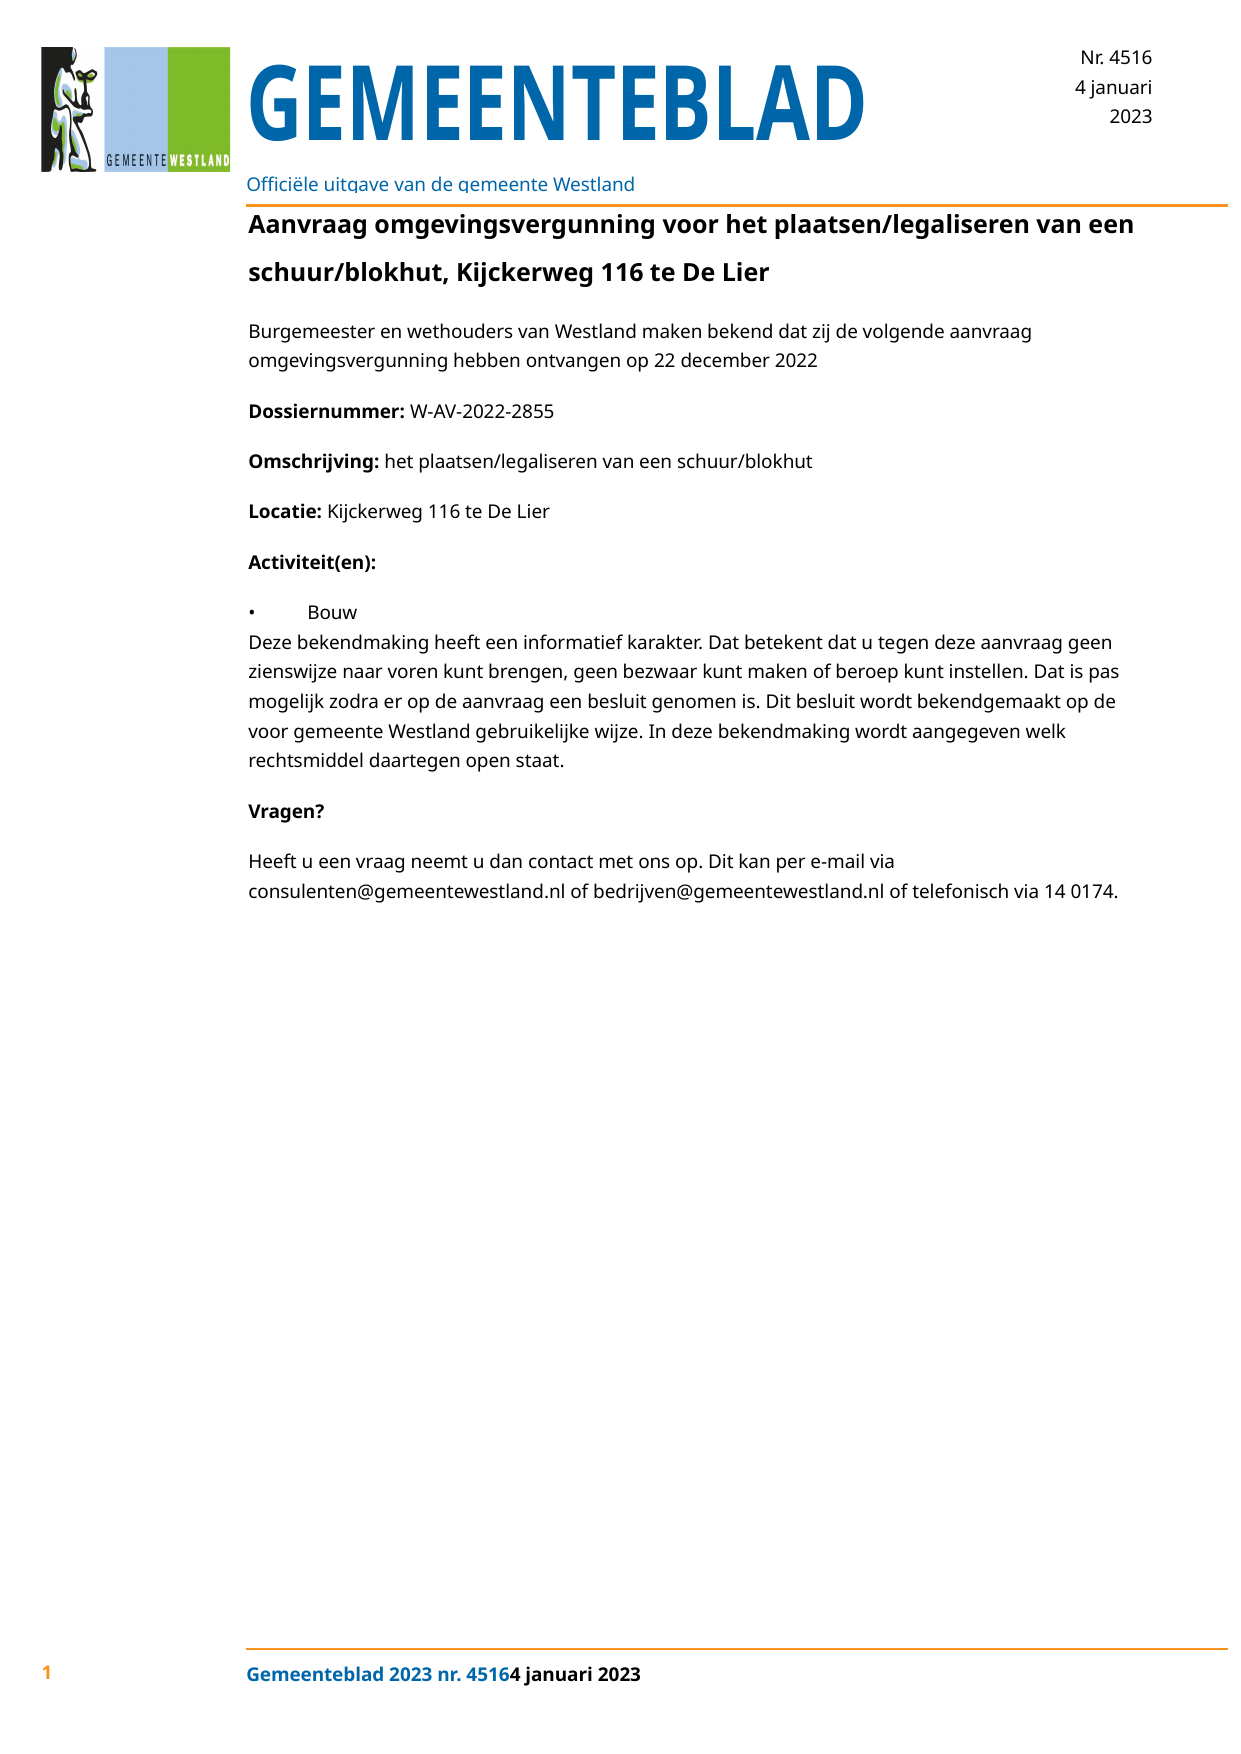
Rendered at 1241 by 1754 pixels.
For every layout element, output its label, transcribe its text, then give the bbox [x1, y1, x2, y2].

text Heeft u een vraag neemt u dan contact met ons op. Dit kan per e-mail via consulenten@gemeentewestland.nl of bedrijven@gemeentewestland.nl of telefonisch via 14 0174. [248, 848, 1152, 904]
picture [41, 47, 231, 172]
text Omschrijving: het plaatsen/legaliseren van een schuur/blokhut [248, 448, 1152, 474]
list Bouw [248, 599, 1152, 625]
text Aanvraag omgevingsvergunning voor het plaatsen/legaliseren van een schuur/blokhut, Kijckerweg 116 te De Lier [248, 207, 1152, 288]
text Burgemeester en wethouders van Westland maken bekend dat zij de volgende aanvraag omgevingsvergunning hebben ontvangen op 22 december 2022 [248, 318, 1152, 373]
text Dossiernummer: W-AV-2022-2855 [248, 398, 1152, 424]
text Activiteit(en): [248, 549, 1152, 575]
text Locatie: Kijckerweg 116 te De Lier [248, 499, 1152, 524]
text Deze bekendmaking heeft een informatief karakter. Dat betekent dat u tegen deze aanvraag geen zienswijze naar voren kunt brengen, geen bezwaar kunt maken of beroep kunt instellen. Dat is pas mogelijk zodra er op de aanvraag een besluit genomen is. Dit besluit wordt bekendgemaakt op de voor gemeente Westland gebruikelijke wijze. In deze bekendmaking wordt aangegeven welk rechtsmiddel daartegen open staat. [248, 629, 1152, 773]
text Vragen? [248, 798, 1152, 824]
